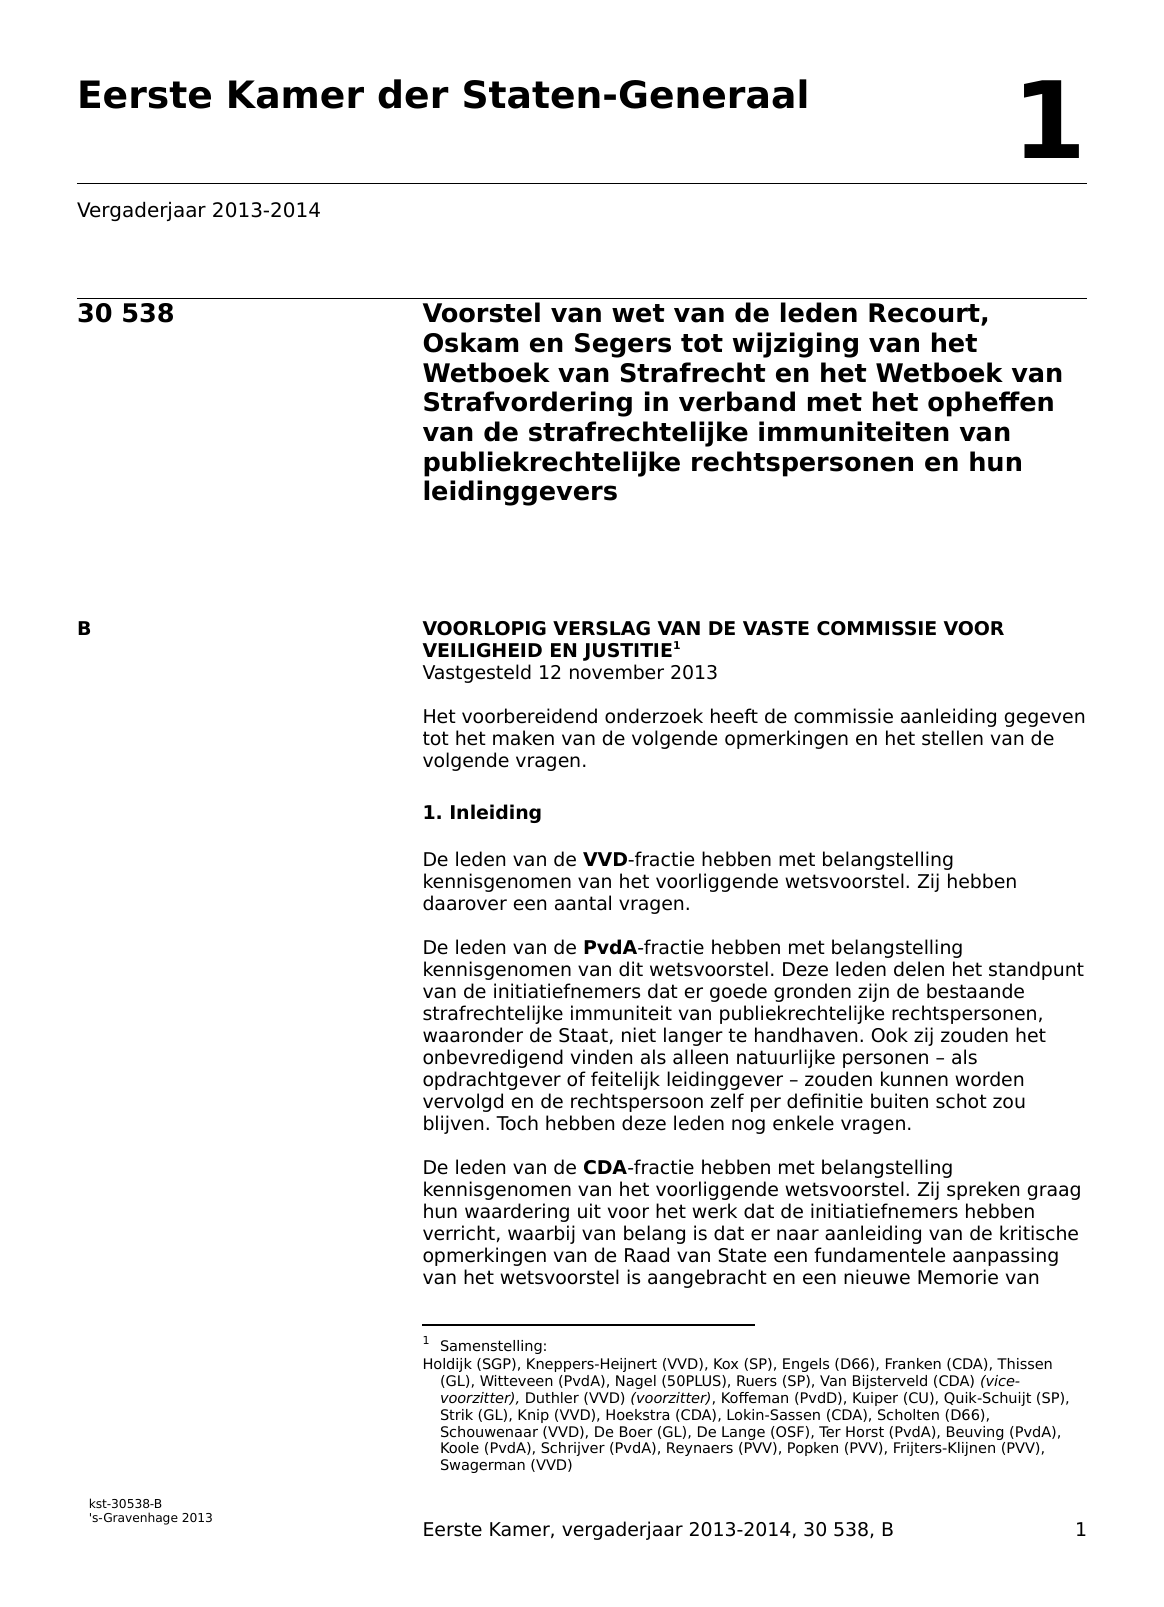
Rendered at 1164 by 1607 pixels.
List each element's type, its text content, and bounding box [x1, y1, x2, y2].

text Vastgesteld 12 november 2013 [422, 662, 1087, 684]
table_cell Vergaderjaar 2013-2014 [77, 184, 1087, 298]
text Holdijk (SGP), Kneppers-Heijnert (VVD), Kox (SP), Engels (D66), Franken (CDA), Thissen (GL), Witteveen (PvdA), Nagel (50PLUS), Ruers (SP), Van Bijsterveld (CDA) (vice-voorzitter), Duthler (VVD) (voorzitter), Koffeman (PvdD), Kuiper (CU), Quik-Schuijt (SP), Strik (GL), Knip (VVD), Hoekstra (CDA), Lokin-Sassen (CDA), Scholten (D66), Schouwenaar (VVD), De Boer (GL), De Lange (OSF), Ter Horst (PvdA), Beuving (PvdA), Koole (PvdA), Schrijver (PvdA), Reynaers (PVV), Popken (PVV), Frijters-Klijnen (PVV), Swagerman (VVD) [422, 1356, 1087, 1474]
table_header Eerste Kamer der Staten-Generaal [77, 59, 886, 183]
text 's-Gravenhage 2013 [88, 1511, 323, 1525]
text De leden van de VVD-fractie hebben met belangstelling kennisgenomen van het voorliggende wetsvoorstel. Zij hebben daarover een aantal vragen. [422, 849, 1087, 915]
text kst-30538-B [88, 1497, 323, 1511]
text De leden van de PvdA-fractie hebben met belangstelling kennisgenomen van dit wetsvoorstel. Deze leden delen het standpunt van de initiatiefnemers dat er goede gronden zijn de bestaande strafrechtelijke immuniteit van publiekrechtelijke rechtspersonen, waaronder de Staat, niet langer te handhaven. Ook zij zouden het onbevredigend vinden als alleen natuurlijke personen – als opdrachtgever of feitelijk leidinggever – zouden kunnen worden vervolgd en de rechtspersoon zelf per definitie buiten schot zou blijven. Toch hebben deze leden nog enkele vragen. [422, 937, 1087, 1135]
text De leden van de CDA-fractie hebben met belangstelling kennisgenomen van het voorliggende wetsvoorstel. Zij spreken graag hun waardering uit voor het werk dat de initiatiefnemers hebben verricht, waarbij van belang is dat er naar aanleiding van de kritische opmerkingen van de Raad van State een fundamentele aanpassing van het wetsvoorstel is aangebracht en een nieuwe Memorie van [422, 1157, 1087, 1289]
text Samenstelling: [422, 1334, 1087, 1356]
subtitle 30 538 Voorstel van wet van de leden Recourt, Oskam en Segers tot wijziging van het Wetboek van Strafrecht en het Wetboek van Strafvordering in verband met het opheffen van de strafrechtelijke immuniteiten van publiekrechtelijke rechtspersonen en hun leidinggevers [77, 299, 1087, 507]
subtitle 1. Inleiding [422, 802, 1087, 824]
text Het voorbereidend onderzoek heeft de commissie aanleiding gegeven tot het maken van de volgende opmerkingen en het stellen van de volgende vragen. [422, 706, 1087, 772]
table_header 1 [886, 59, 1087, 183]
subtitle B VOORLOPIG VERSLAG VAN DE VASTE COMMISSIE VOOR VEILIGHEID EN JUSTITIE [77, 618, 1087, 662]
